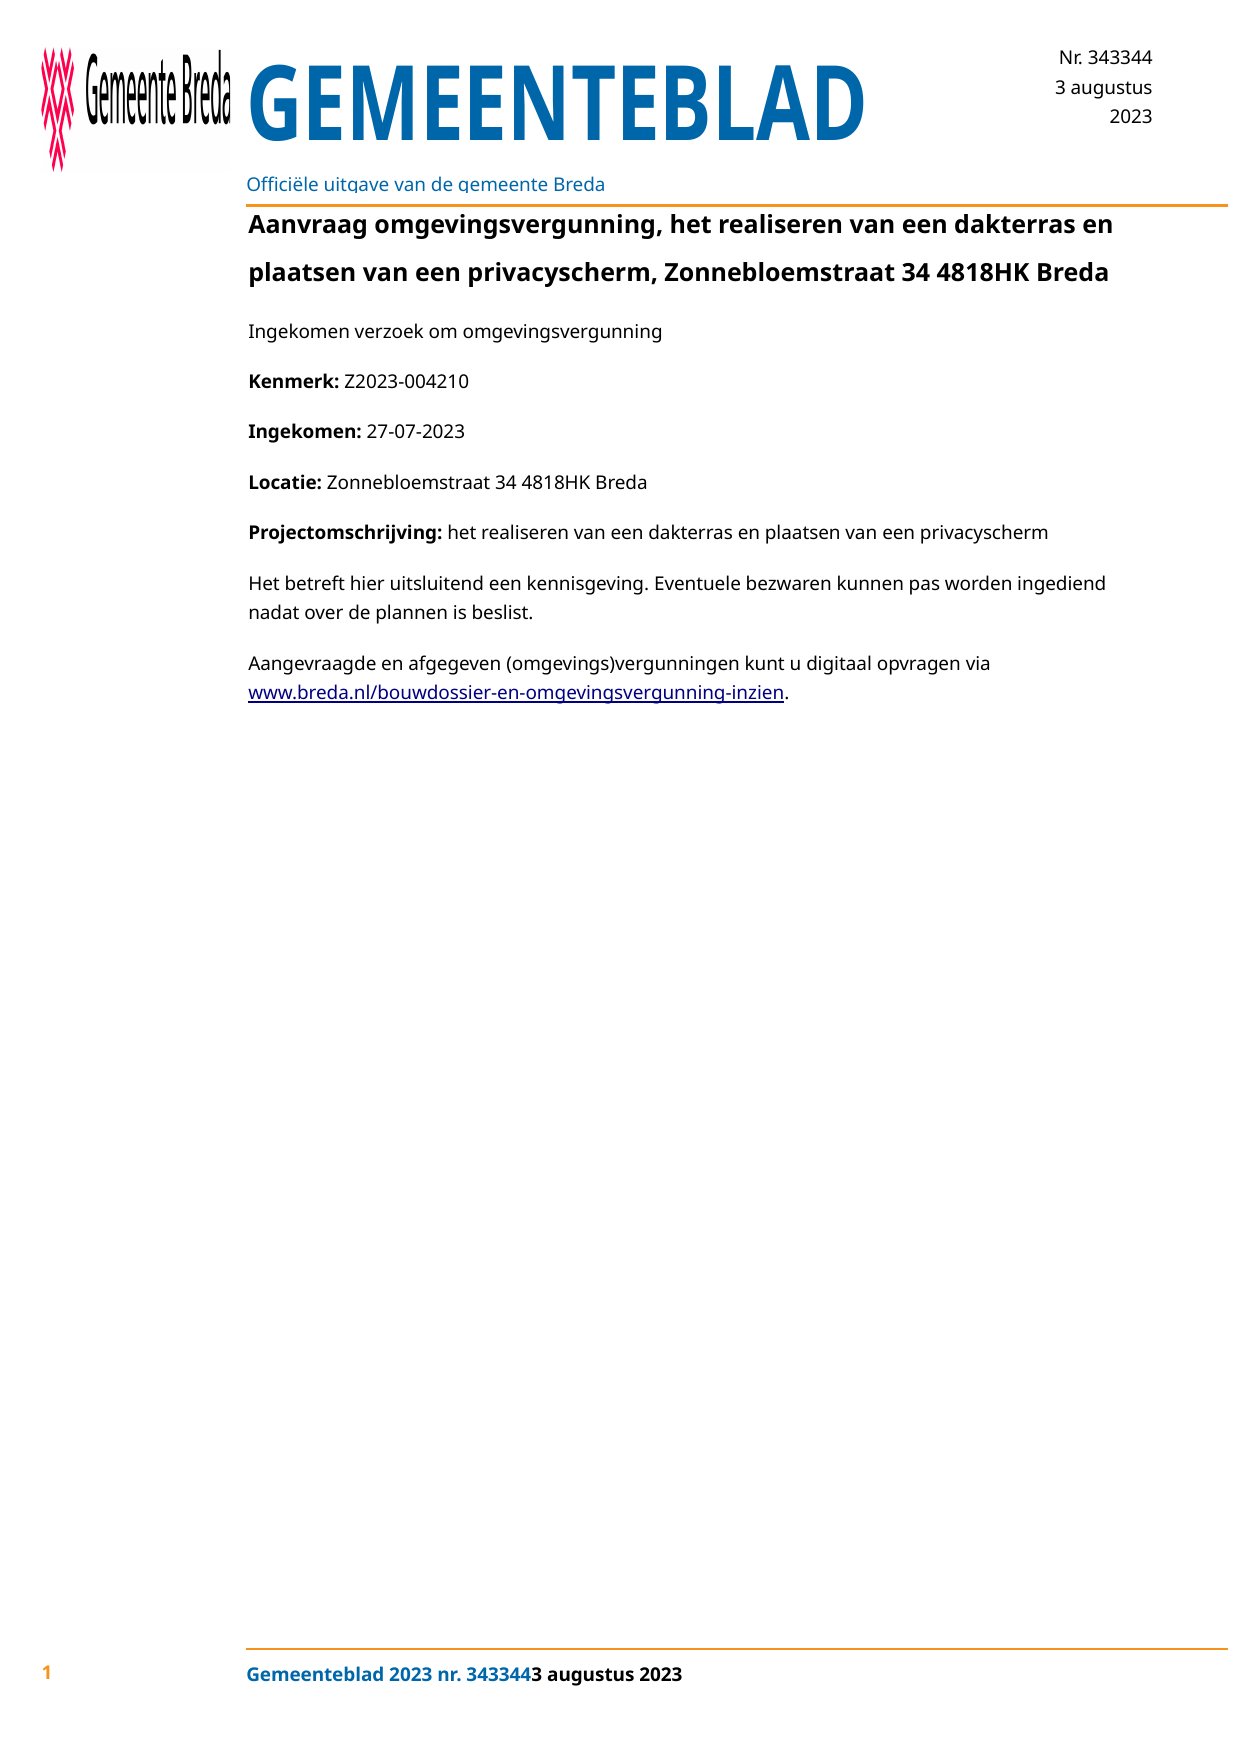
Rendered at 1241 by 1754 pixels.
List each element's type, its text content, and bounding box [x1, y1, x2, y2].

text Kenmerk: Z2023-004210 [248, 368, 1152, 394]
text Ingekomen verzoek om omgevingsvergunning [248, 318, 1152, 344]
picture [41, 47, 231, 172]
text Projectomschrijving: het realiseren van een dakterras en plaatsen van een privacyscherm [248, 519, 1152, 545]
text Aanvraag omgevingsvergunning, het realiseren van een dakterras en plaatsen van een privacyscherm, Zonnebloemstraat 34 4818HK Breda [248, 207, 1152, 288]
text Het betreft hier uitsluitend een kennisgeving. Eventuele bezwaren kunnen pas worden ingediend nadat over de plannen is beslist. [248, 570, 1152, 625]
text Aangevraagde en afgegeven (omgevings)vergunningen kunt u digitaal opvragen via www.breda.nl/bouwdossier-en-omgevingsvergunning-inzien. [248, 650, 1152, 705]
text Locatie: Zonnebloemstraat 34 4818HK Breda [248, 469, 1152, 495]
text Ingekomen: 27-07-2023 [248, 419, 1152, 444]
